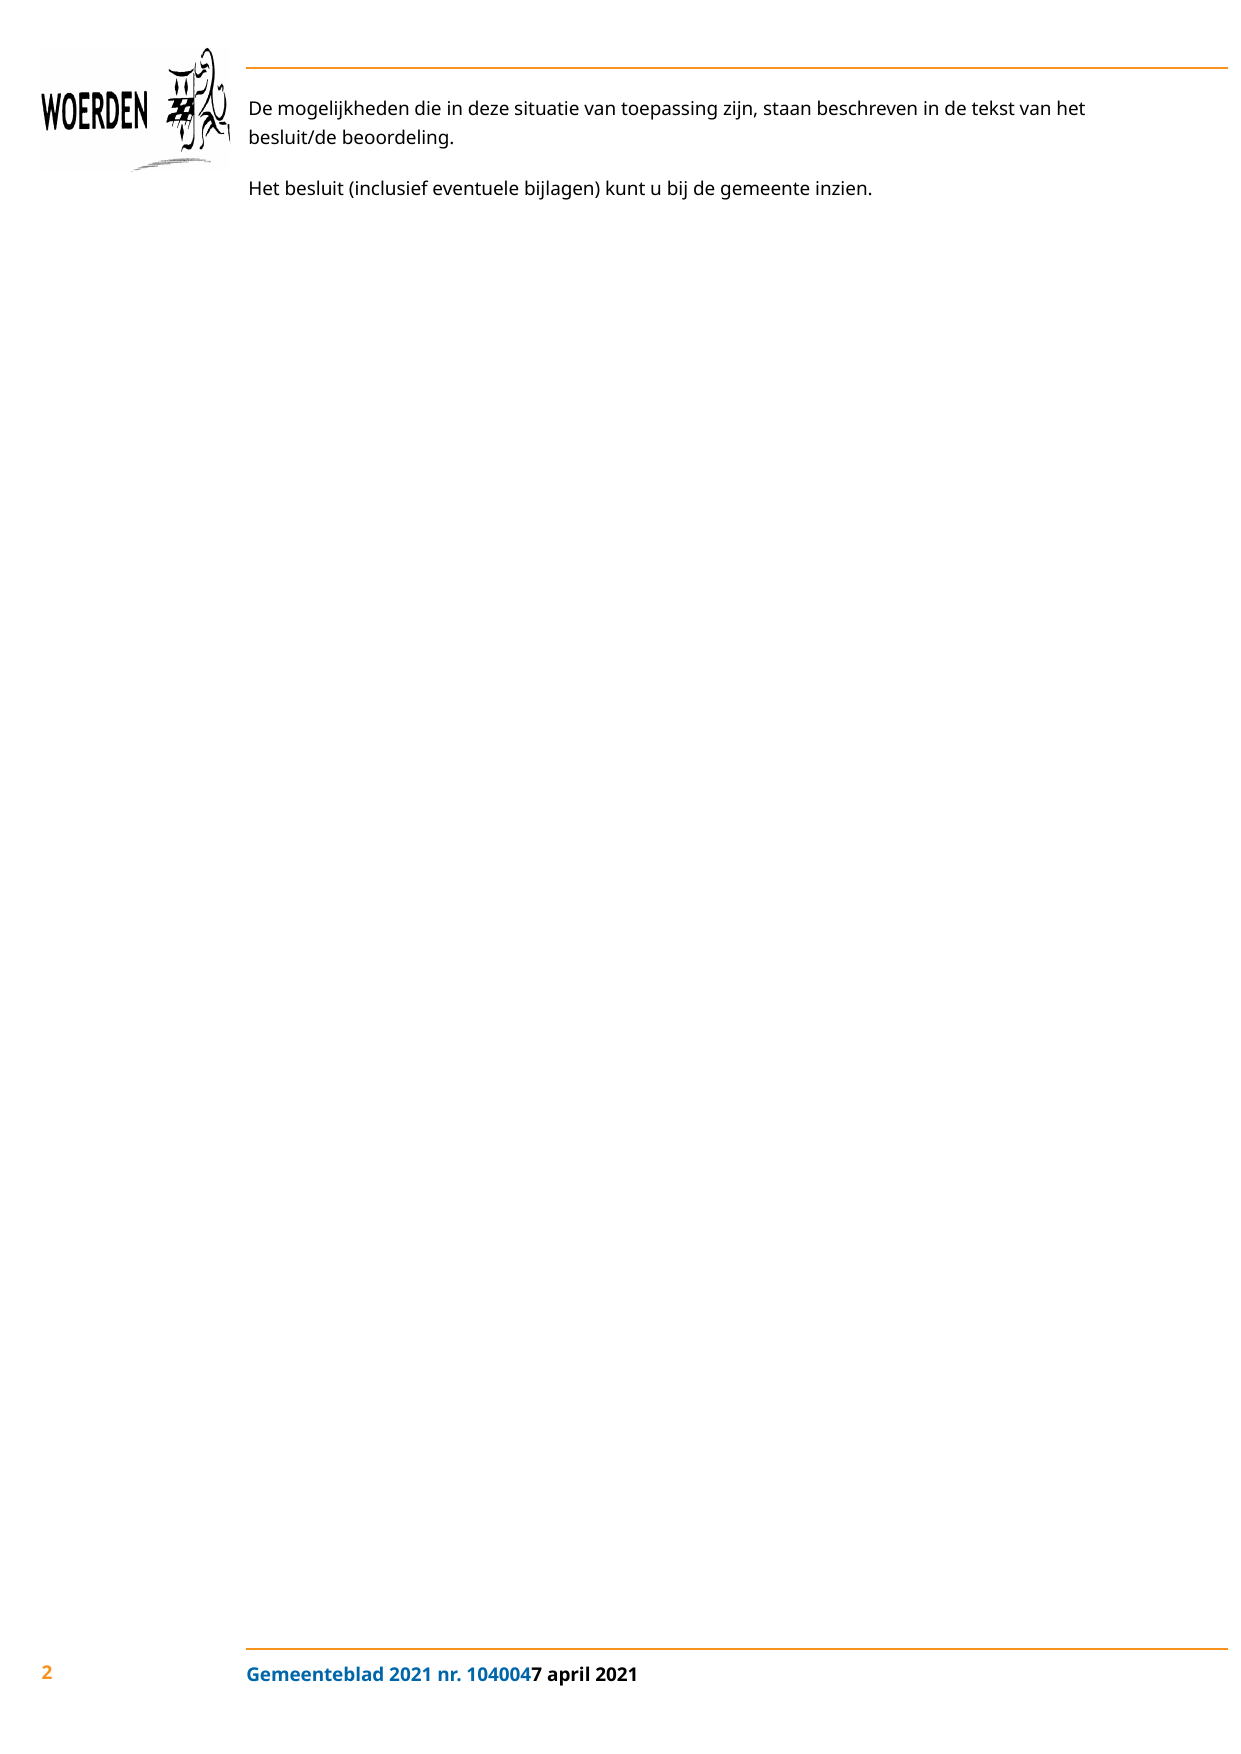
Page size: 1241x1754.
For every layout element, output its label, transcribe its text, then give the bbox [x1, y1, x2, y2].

picture [41, 47, 231, 172]
text Het besluit (inclusief eventuele bijlagen) kunt u bij de gemeente inzien. [248, 175, 1152, 201]
text De mogelijkheden die in deze situatie van toepassing zijn, staan beschreven in de tekst van het besluit/de beoordeling. [248, 95, 1152, 150]
